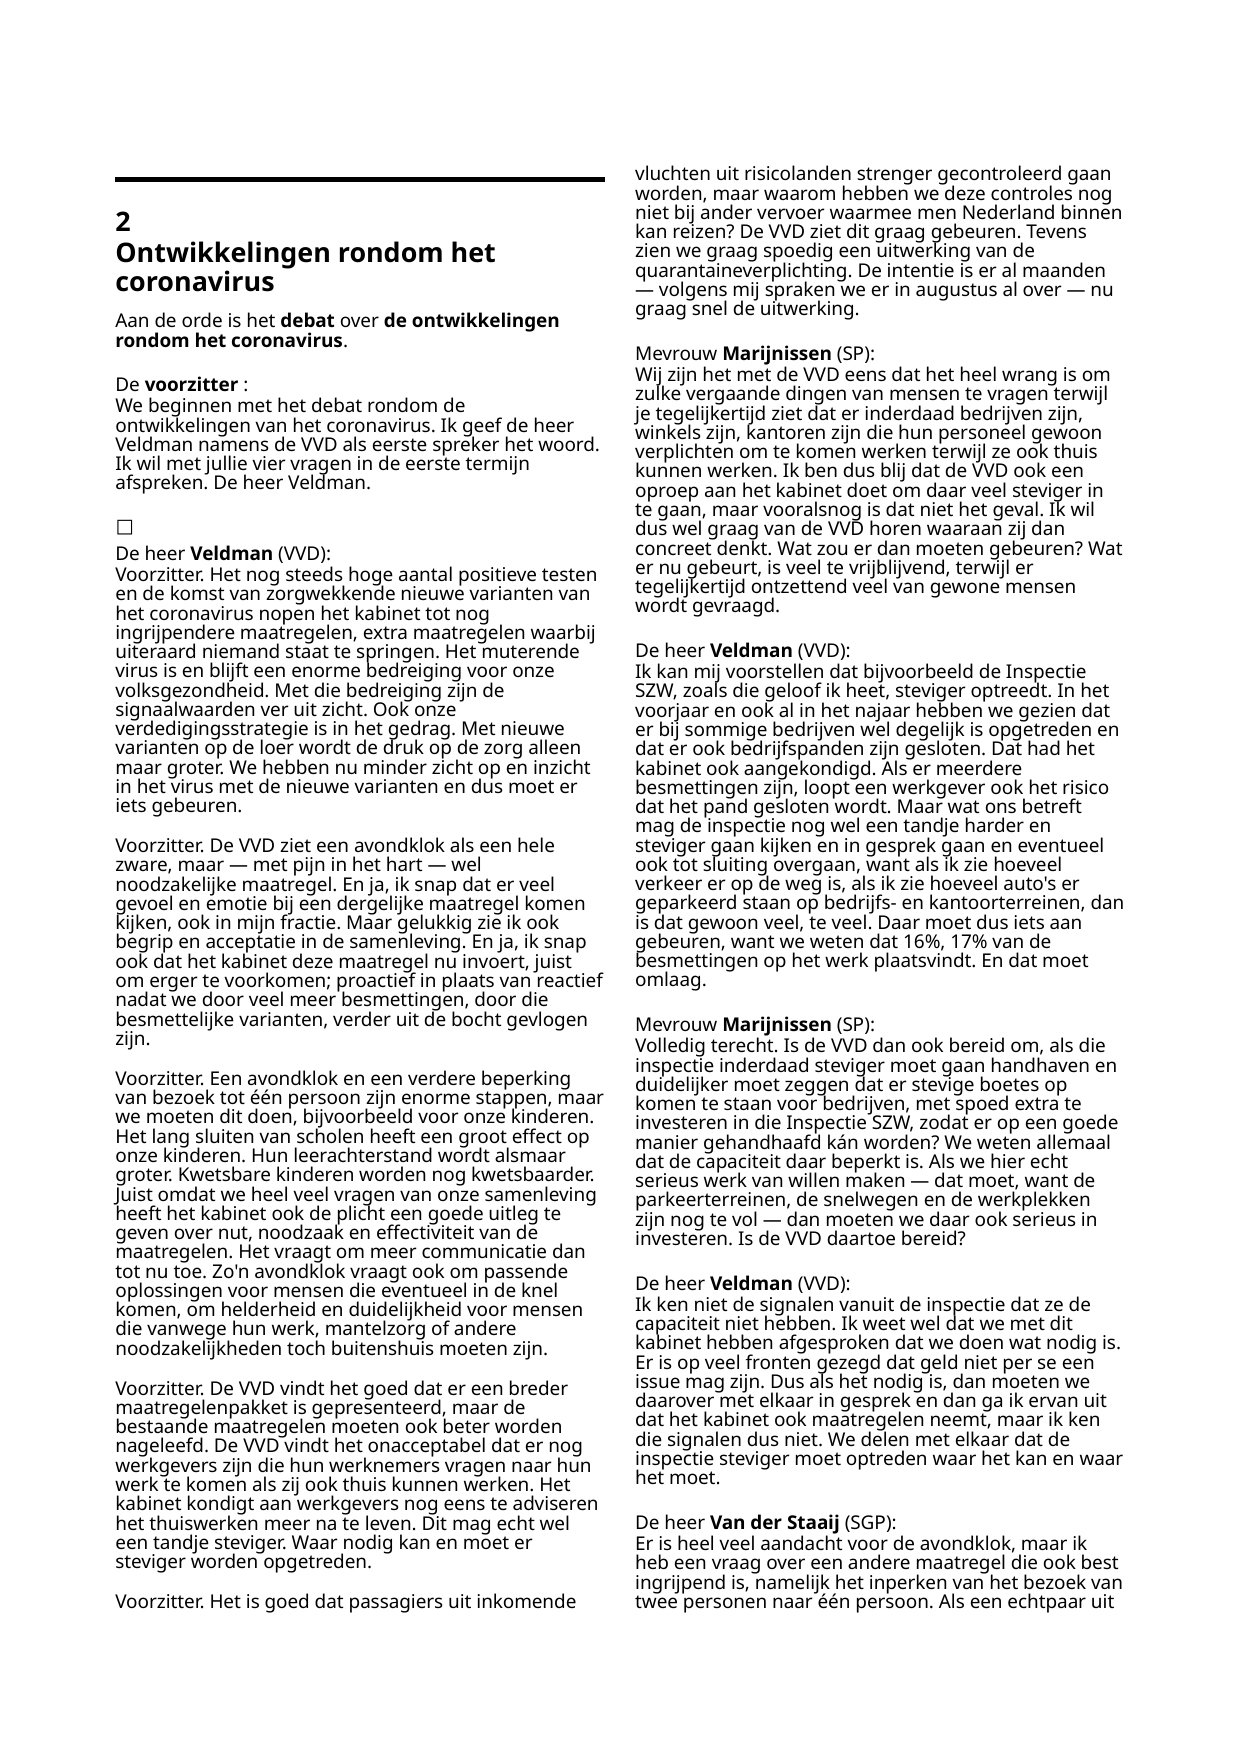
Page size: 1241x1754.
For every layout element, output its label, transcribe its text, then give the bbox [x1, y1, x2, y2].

text Voorzitter. Een avondklok en een verdere beperking van bezoek tot één persoon zijn enorme stappen, maar we moeten dit doen, bijvoorbeeld voor onze kinderen. Het lang sluiten van scholen heeft een groot effect op onze kinderen. Hun leerachterstand wordt alsmaar groter. Kwetsbare kinderen worden nog kwetsbaarder. Juist omdat we heel veel vragen van onze samenleving heeft het kabinet ook de plicht een goede uitleg te geven over nut, noodzaak en effectiviteit van de maatregelen. Het vraagt om meer communicatie dan tot nu toe. Zo'n avondklok vraagt ook om passende oplossingen voor mensen die eventueel in de knel komen, om helderheid en duidelijkheid voor mensen die vanwege hun werk, mantelzorg of andere noodzakelijkheden toch buitenshuis moeten zijn. [115, 1070, 605, 1359]
text Voorzitter. De VVD vindt het goed dat er een breder maatregelenpakket is gepresenteerd, maar de bestaande maatregelen moeten ook beter worden nageleefd. De VVD vindt het onacceptabel dat er nog werkgevers zijn die hun werknemers vragen naar hun werk te komen als zij ook thuis kunnen werken. Het kabinet kondigt aan werkgevers nog eens te adviseren het thuiswerken meer na te leven. Dit mag echt wel een tandje steviger. Waar nodig kan en moet er steviger worden opgetreden. [115, 1380, 605, 1572]
text De heer Van der Staaij (SGP): [635, 1509, 1125, 1535]
text De heer Veldman (VVD): [635, 1270, 1125, 1296]
text Voorzitter. Het is goed dat passagiers uit inkomende [115, 1593, 605, 1612]
text vluchten uit risicolanden strenger gecontroleerd gaan worden, maar waarom hebben we deze controles nog niet bij ander vervoer waarmee men Nederland binnen kan reizen? De VVD ziet dit graag gebeuren. Tevens zien we graag spoedig een uitwerking van de quarantaineverplichting. De intentie is er al maanden — volgens mij spraken we er in augustus al over — nu graag snel de uitwerking. [635, 165, 1125, 319]
text Mevrouw Marijnissen (SP): [635, 1012, 1125, 1037]
text Voorzitter. De VVD ziet een avondklok als een hele zware, maar — met pijn in het hart — wel noodzakelijke maatregel. En ja, ik snap dat er veel gevoel en emotie bij een dergelijke maatregel komen kijken, ook in mijn fractie. Maar gelukkig zie ik ook begrip en acceptatie in de samenleving. En ja, ik snap ook dat het kabinet deze maatregel nu invoert, juist om erger te voorkomen; proactief in plaats van reactief nadat we door veel meer besmettingen, door die besmettelijke varianten, verder uit de bocht gevlogen zijn. [115, 837, 605, 1049]
text Aan de orde is het debat over de ontwikkelingen rondom het coronavirus. [115, 312, 605, 351]
text Voorzitter. Het nog steeds hoge aantal positieve testen en de komst van zorgwekkende nieuwe varianten van het coronavirus nopen het kabinet tot nog ingrijpendere maatregelen, extra maatregelen waarbij uiteraard niemand staat te springen. Het muterende virus is en blijft een enorme bedreiging voor onze volksgezondheid. Met die bedreiging zijn de signaalwaarden ver uit zicht. Ook onze verdedigingsstrategie is in het gedrag. Met nieuwe varianten op de loer wordt de druk op de zorg alleen maar groter. We hebben nu minder zicht op en inzicht in het virus met de nieuwe varianten en dus moet er iets gebeuren. [115, 566, 605, 816]
text Volledig terecht. Is de VVD dan ook bereid om, als die inspectie inderdaad steviger moet gaan handhaven en duidelijker moet zeggen dat er stevige boetes op komen te staan voor bedrijven, met spoed extra te investeren in die Inspectie SZW, zodat er op een goede manier gehandhaafd kán worden? We weten allemaal dat de capaciteit daar beperkt is. Als we hier echt serieus werk van willen maken — dat moet, want de parkeerterreinen, de snelwegen en de werkplekken zijn nog te vol — dan moeten we daar ook serieus in investeren. Is de VVD daartoe bereid? [635, 1037, 1125, 1249]
text De heer Veldman (VVD): [115, 540, 605, 566]
text Ik kan mij voorstellen dat bijvoorbeeld de Inspectie SZW, zoals die geloof ik heet, steviger optreedt. In het voorjaar en ook al in het najaar hebben we gezien dat er bij sommige bedrijven wel degelijk is opgetreden en dat er ook bedrijfspanden zijn gesloten. Dat had het kabinet ook aangekondigd. Als er meerdere besmettingen zijn, loopt een werkgever ook het risico dat het pand gesloten wordt. Maar wat ons betreft mag de inspectie nog wel een tandje harder en steviger gaan kijken en in gesprek gaan en eventueel ook tot sluiting overgaan, want als ik zie hoeveel verkeer er op de weg is, als ik zie hoeveel auto's er geparkeerd staan op bedrijfs- en kantoorterreinen, dan is dat gewoon veel, te veel. Daar moet dus iets aan gebeuren, want we weten dat 16%, 17% van de besmettingen op het werk plaatsvindt. En dat moet omlaag. [635, 663, 1125, 991]
text Wij zijn het met de VVD eens dat het heel wrang is om zulke vergaande dingen van mensen te vragen terwijl je tegelijkertijd ziet dat er inderdaad bedrijven zijn, winkels zijn, kantoren zijn die hun personeel gewoon verplichten om te komen werken terwijl ze ook thuis kunnen werken. Ik ben dus blij dat de VVD ook een oproep aan het kabinet doet om daar veel steviger in te gaan, maar vooralsnog is dat niet het geval. Ik wil dus wel graag van de VVD horen waaraan zij dan concreet denkt. Wat zou er dan moeten gebeuren? Wat er nu gebeurt, is veel te vrijblijvend, terwijl er tegelijkertijd ontzettend veel van gewone mensen wordt gevraagd. [635, 366, 1125, 617]
text Ik ken niet de signalen vanuit de inspectie dat ze de capaciteit niet hebben. Ik weet wel dat we met dit kabinet hebben afgesproken dat we doen wat nodig is. Er is op veel fronten gezegd dat geld niet per se een issue mag zijn. Dus als het nodig is, dan moeten we daarover met elkaar in gesprek en dan ga ik ervan uit dat het kabinet ook maatregelen neemt, maar ik ken die signalen dus niet. We delen met elkaar dat de inspectie steviger moet optreden waar het kan en waar het moet. [635, 1296, 1125, 1488]
text Mevrouw Marijnissen (SP): [635, 340, 1125, 366]
text ⬜ [115, 514, 605, 540]
text Ontwikkelingen rondom het coronavirus [115, 239, 605, 312]
text Er is heel veel aandacht voor de avondklok, maar ik heb een vraag over een andere maatregel die ook best ingrijpend is, namelijk het inperken van het bezoek van twee personen naar één persoon. Als een echtpaar uit [635, 1535, 1125, 1612]
text De voorzitter : [115, 372, 605, 397]
text De heer Veldman (VVD): [635, 637, 1125, 663]
text 2 [115, 203, 605, 239]
text We beginnen met het debat rondom de ontwikkelingen van het coronavirus. Ik geef de heer Veldman namens de VVD als eerste spreker het woord. Ik wil met jullie vier vragen in de eerste termijn afspreken. De heer Veldman. [115, 397, 605, 494]
